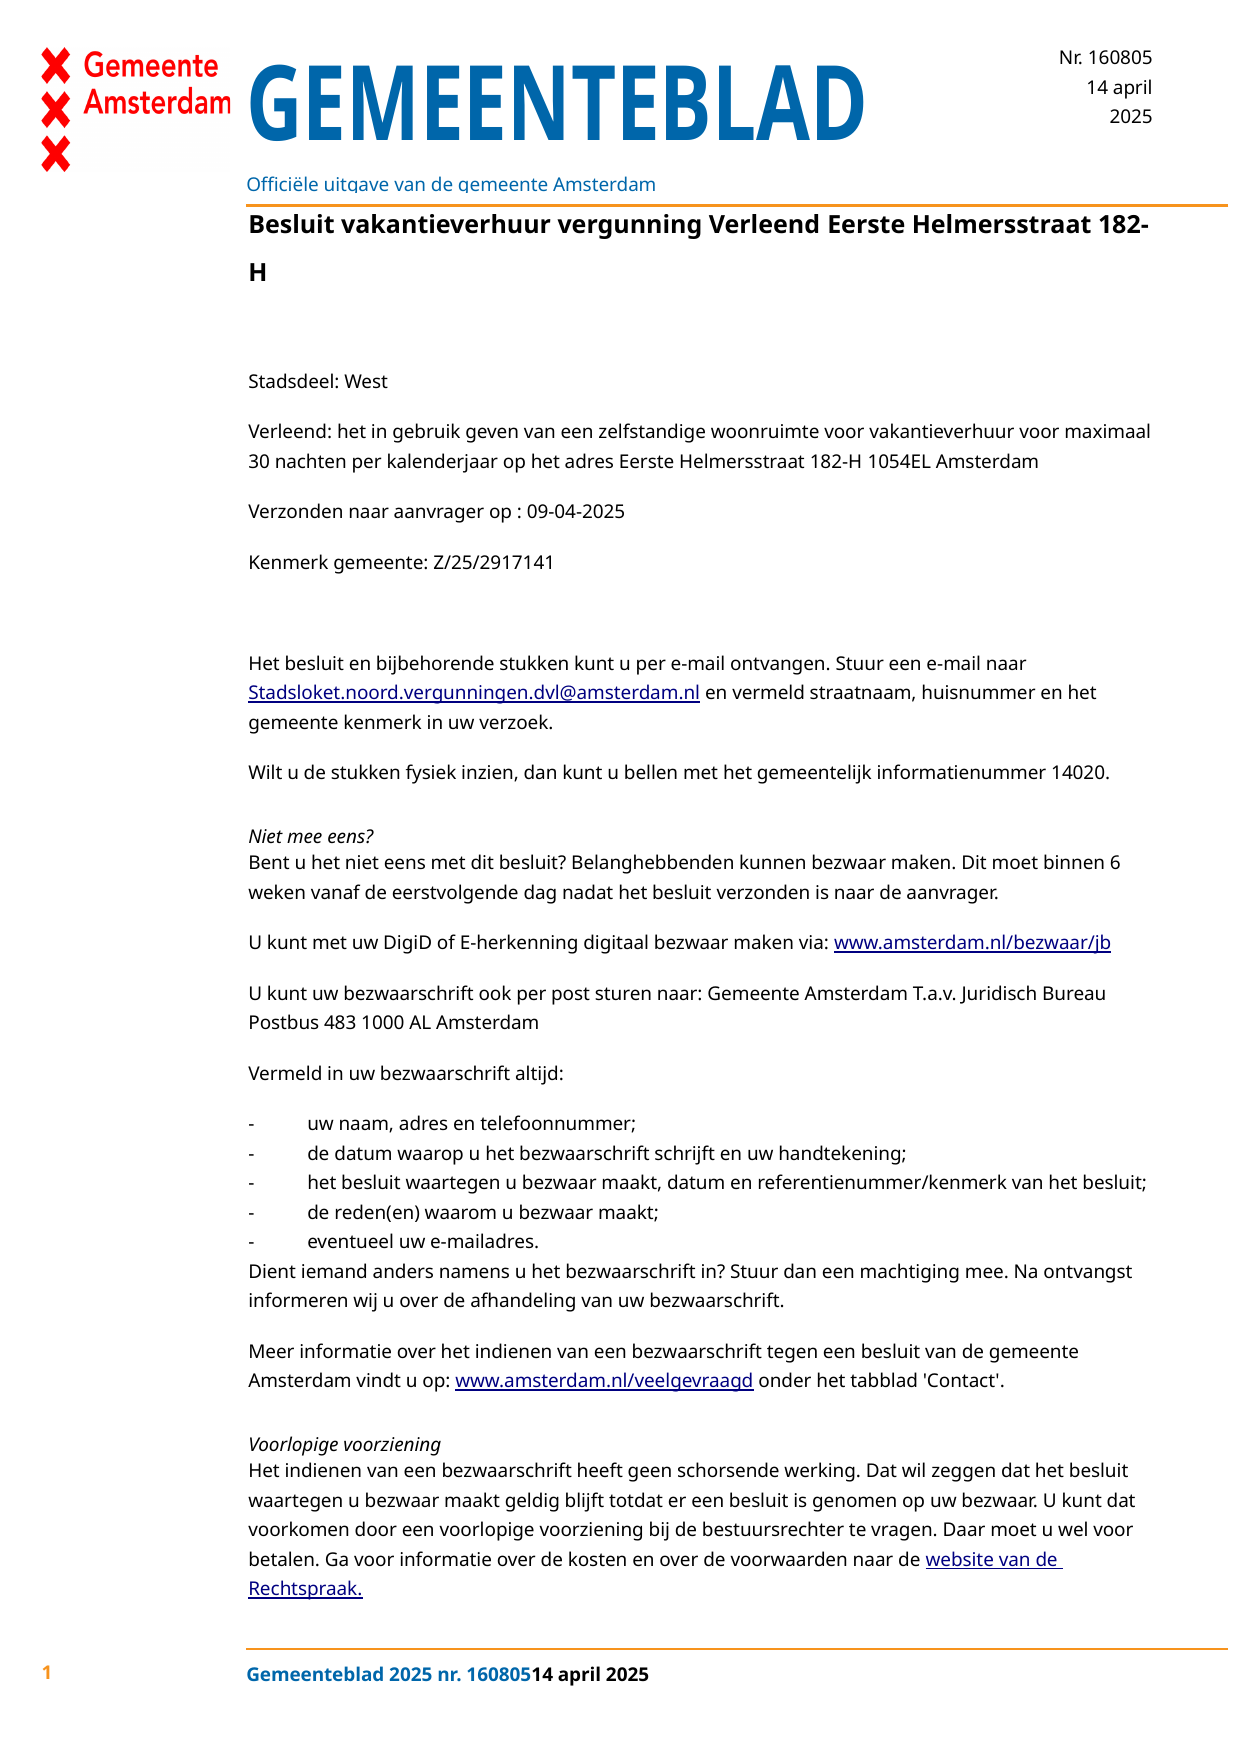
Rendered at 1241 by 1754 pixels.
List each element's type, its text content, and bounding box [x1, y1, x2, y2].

text Verzonden naar aanvrager op : 09-04-2025 [248, 499, 1152, 524]
text Wilt u de stukken fysiek inzien, dan kunt u bellen met het gemeentelijk informatienummer 14020. [248, 759, 1152, 785]
list het besluit waartegen u bezwaar maakt, datum en referentienummer/kenmerk van het besluit; [248, 1169, 1152, 1195]
list de datum waarop u het bezwaarschrift schrijft en uw handtekening; [248, 1140, 1152, 1165]
list de reden(en) waarom u bezwaar maakt; [248, 1199, 1152, 1224]
text Voorlopige voorziening [248, 1432, 1152, 1457]
text Verleend: het in gebruik geven van een zelfstandige woonruimte voor vakantieverhuur voor maximaal 30 nachten per kalenderjaar op het adres Eerste Helmersstraat 182-H 1054EL Amsterdam [248, 419, 1152, 474]
text U kunt uw bezwaarschrift ook per post sturen naar: Gemeente Amsterdam T.a.v. Juridisch Bureau Postbus 483 1000 AL Amsterdam [248, 980, 1152, 1035]
list uw naam, adres en telefoonnummer; [248, 1110, 1152, 1136]
text Stadsdeel: West [248, 368, 1152, 394]
text Bent u het niet eens met dit besluit? Belanghebbenden kunnen bezwaar maken. Dit moet binnen 6 weken vanaf de eerstvolgende dag nadat het besluit verzonden is naar de aanvrager. [248, 849, 1152, 904]
text U kunt met uw DigiD of E-herkenning digitaal bezwaar maken via: www.amsterdam.nl/bezwaar/jb [248, 929, 1152, 955]
text Het besluit en bijbehorende stukken kunt u per e-mail ontvangen. Stuur een e-mail naar Stadsloket.noord.vergunningen.dvl@amsterdam.nl en vermeld straatnaam, huisnummer en het gemeente kenmerk in uw verzoek. [248, 650, 1152, 735]
text Kenmerk gemeente: Z/25/2917141 [248, 549, 1152, 575]
text Niet mee eens? [248, 823, 1152, 849]
text Meer informatie over het indienen van een bezwaarschrift tegen een besluit van de gemeente Amsterdam vindt u op: www.amsterdam.nl/veelgevraagd onder het tabblad 'Contact'. [248, 1338, 1152, 1393]
picture [41, 47, 231, 172]
text Dient iemand anders namens u het bezwaarschrift in? Stuur dan een machtiging mee. Na ontvangst informeren wij u over de afhandeling van uw bezwaarschrift. [248, 1258, 1152, 1313]
text Het indienen van een bezwaarschrift heeft geen schorsende werking. Dat wil zeggen dat het besluit waartegen u bezwaar maakt geldig blijft totdat er een besluit is genomen op uw bezwaar. U kunt dat voorkomen door een voorlopige voorziening bij de bestuursrechter te vragen. Daar moet u wel voor betalen. Ga voor informatie over de kosten en over de voorwaarden naar de website van de Rechtspraak. [248, 1457, 1152, 1601]
list eventueel uw e-mailadres. [248, 1228, 1152, 1254]
text Vermeld in uw bezwaarschrift altijd: [248, 1060, 1152, 1085]
text Besluit vakantieverhuur vergunning Verleend Eerste Helmersstraat 182-H [248, 207, 1152, 288]
